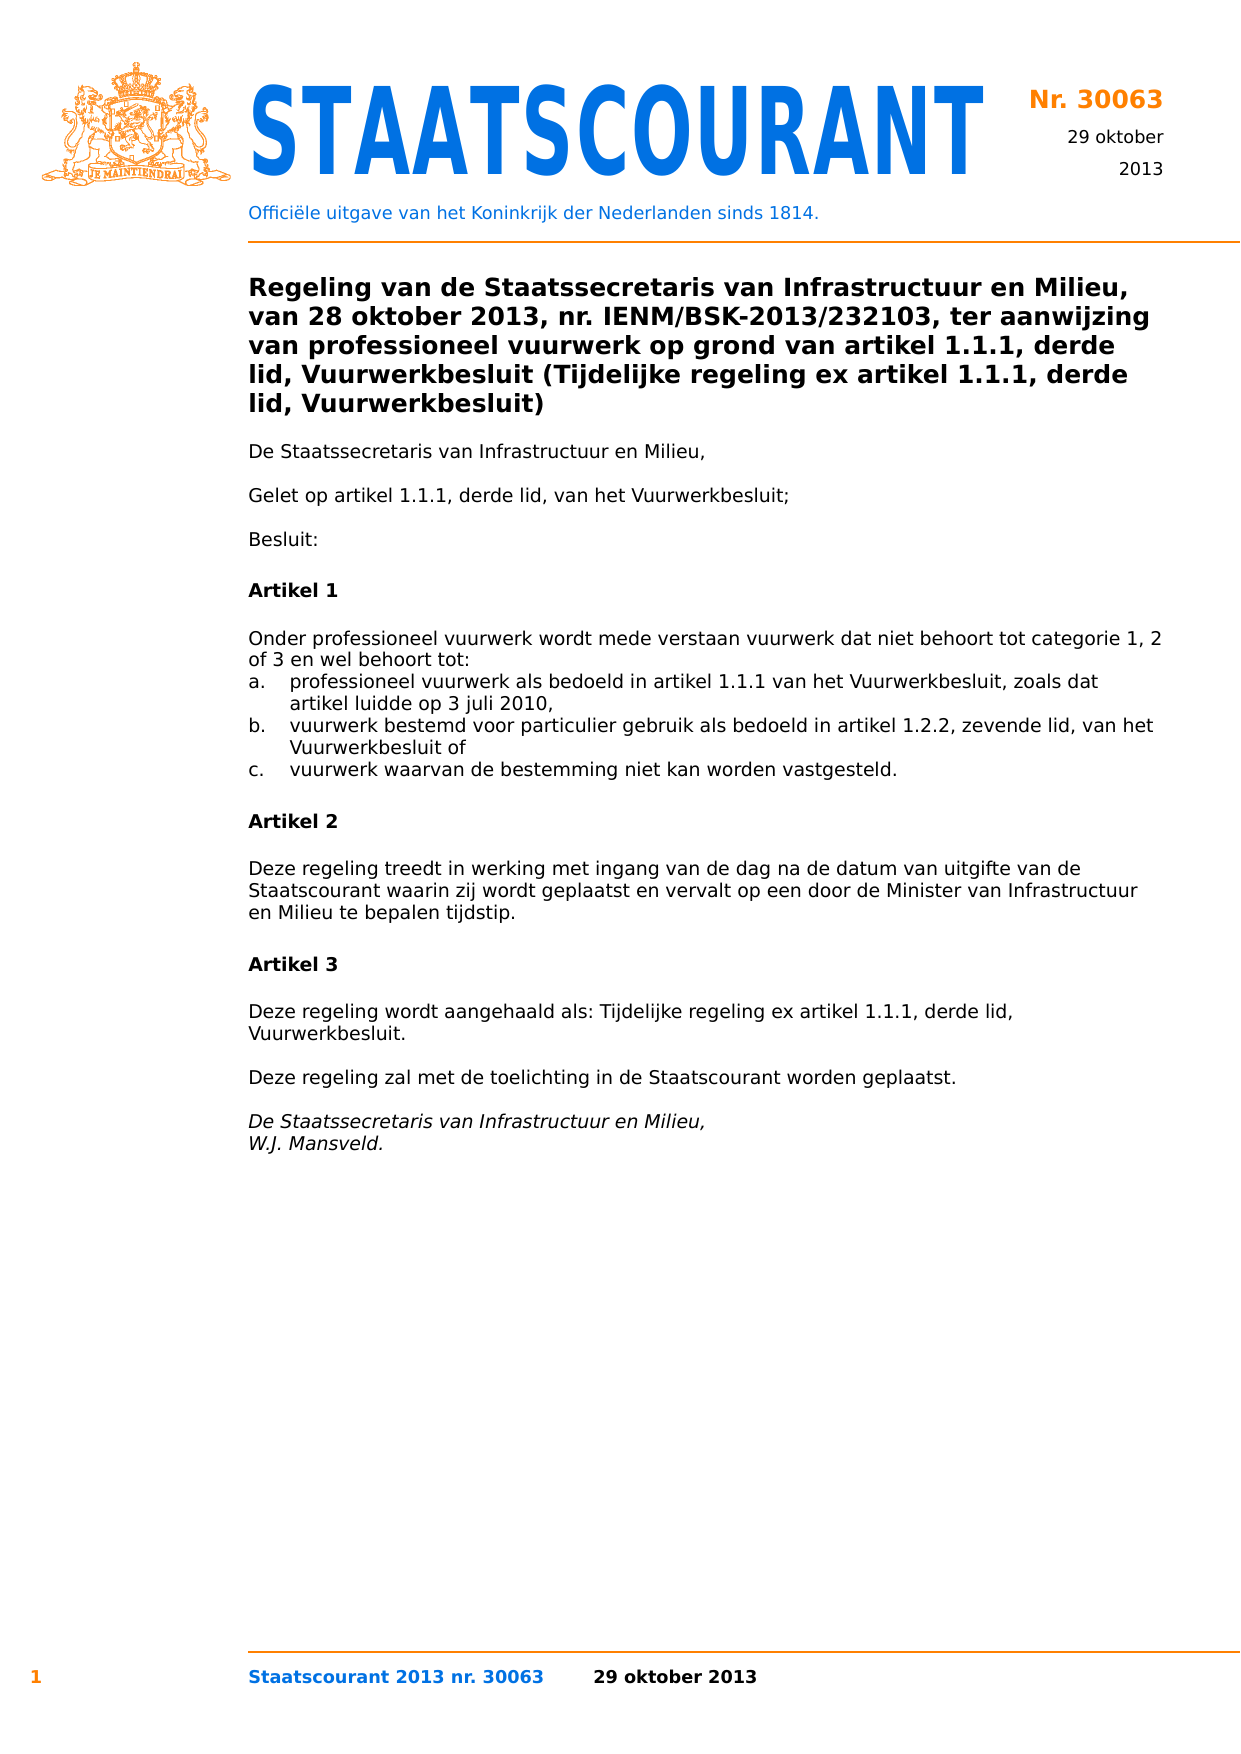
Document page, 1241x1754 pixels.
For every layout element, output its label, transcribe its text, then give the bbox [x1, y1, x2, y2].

text Deze regeling treedt in werking met ingang van de dag na de datum van uitgifte van de Staatscourant waarin zij wordt geplaatst en vervalt op een door de Minister van Infrastructuur en Milieu te bepalen tijdstip. [248, 858, 1163, 924]
text Deze regeling zal met de toelichting in de Staatscourant worden geplaatst. [248, 1067, 1163, 1089]
text Gelet op artikel 1.1.1, derde lid, van het Vuurwerkbesluit; [248, 484, 1163, 507]
table_header STAATSCOURANT [248, 62, 998, 203]
text Besluit: [248, 528, 1163, 550]
subtitle Artikel 2 [248, 811, 1163, 833]
text a. professioneel vuurwerk als bedoeld in artikel 1.1.1 van het Vuurwerkbesluit, zoals dat artikel luidde op 3 juli 2010, [248, 671, 1163, 715]
subtitle Regeling van de Staatssecretaris van Infrastructuur en Milieu, van 28 oktober 2013, nr. IENM/BSK-2013/232103, ter aanwijzing van professioneel vuurwerk op grond van artikel 1.1.1, derde lid, Vuurwerkbesluit (Tijdelijke regeling ex artikel 1.1.1, derde lid, Vuurwerkbesluit) [248, 273, 1163, 419]
table_header Nr. 30063 [998, 62, 1240, 121]
text b. vuurwerk bestemd voor particulier gebruik als bedoeld in artikel 1.2.2, zevende lid, van het Vuurwerkbesluit of [248, 715, 1163, 759]
table_cell 29 oktober [998, 121, 1240, 153]
text c. vuurwerk waarvan de bestemming niet kan worden vastgesteld. [248, 759, 1163, 781]
subtitle Artikel 3 [248, 954, 1163, 976]
table_header [25, 62, 248, 241]
picture [41, 62, 231, 186]
text De Staatssecretaris van Infrastructuur en Milieu, [248, 441, 1163, 463]
table_cell Officiële uitgave van het Koninkrijk der Nederlanden sinds 1814. [248, 203, 1240, 241]
table_cell 2013 [998, 153, 1240, 203]
subtitle Artikel 1 [248, 580, 1163, 602]
text De Staatssecretaris van Infrastructuur en Milieu, W.J. Mansveld. [248, 1111, 1163, 1155]
text Deze regeling wordt aangehaald als: Tijdelijke regeling ex artikel 1.1.1, derde lid, Vuurwerkbesluit. [248, 1001, 1163, 1045]
text Onder professioneel vuurwerk wordt mede verstaan vuurwerk dat niet behoort tot categorie 1, 2 of 3 en wel behoort tot: [248, 627, 1163, 671]
